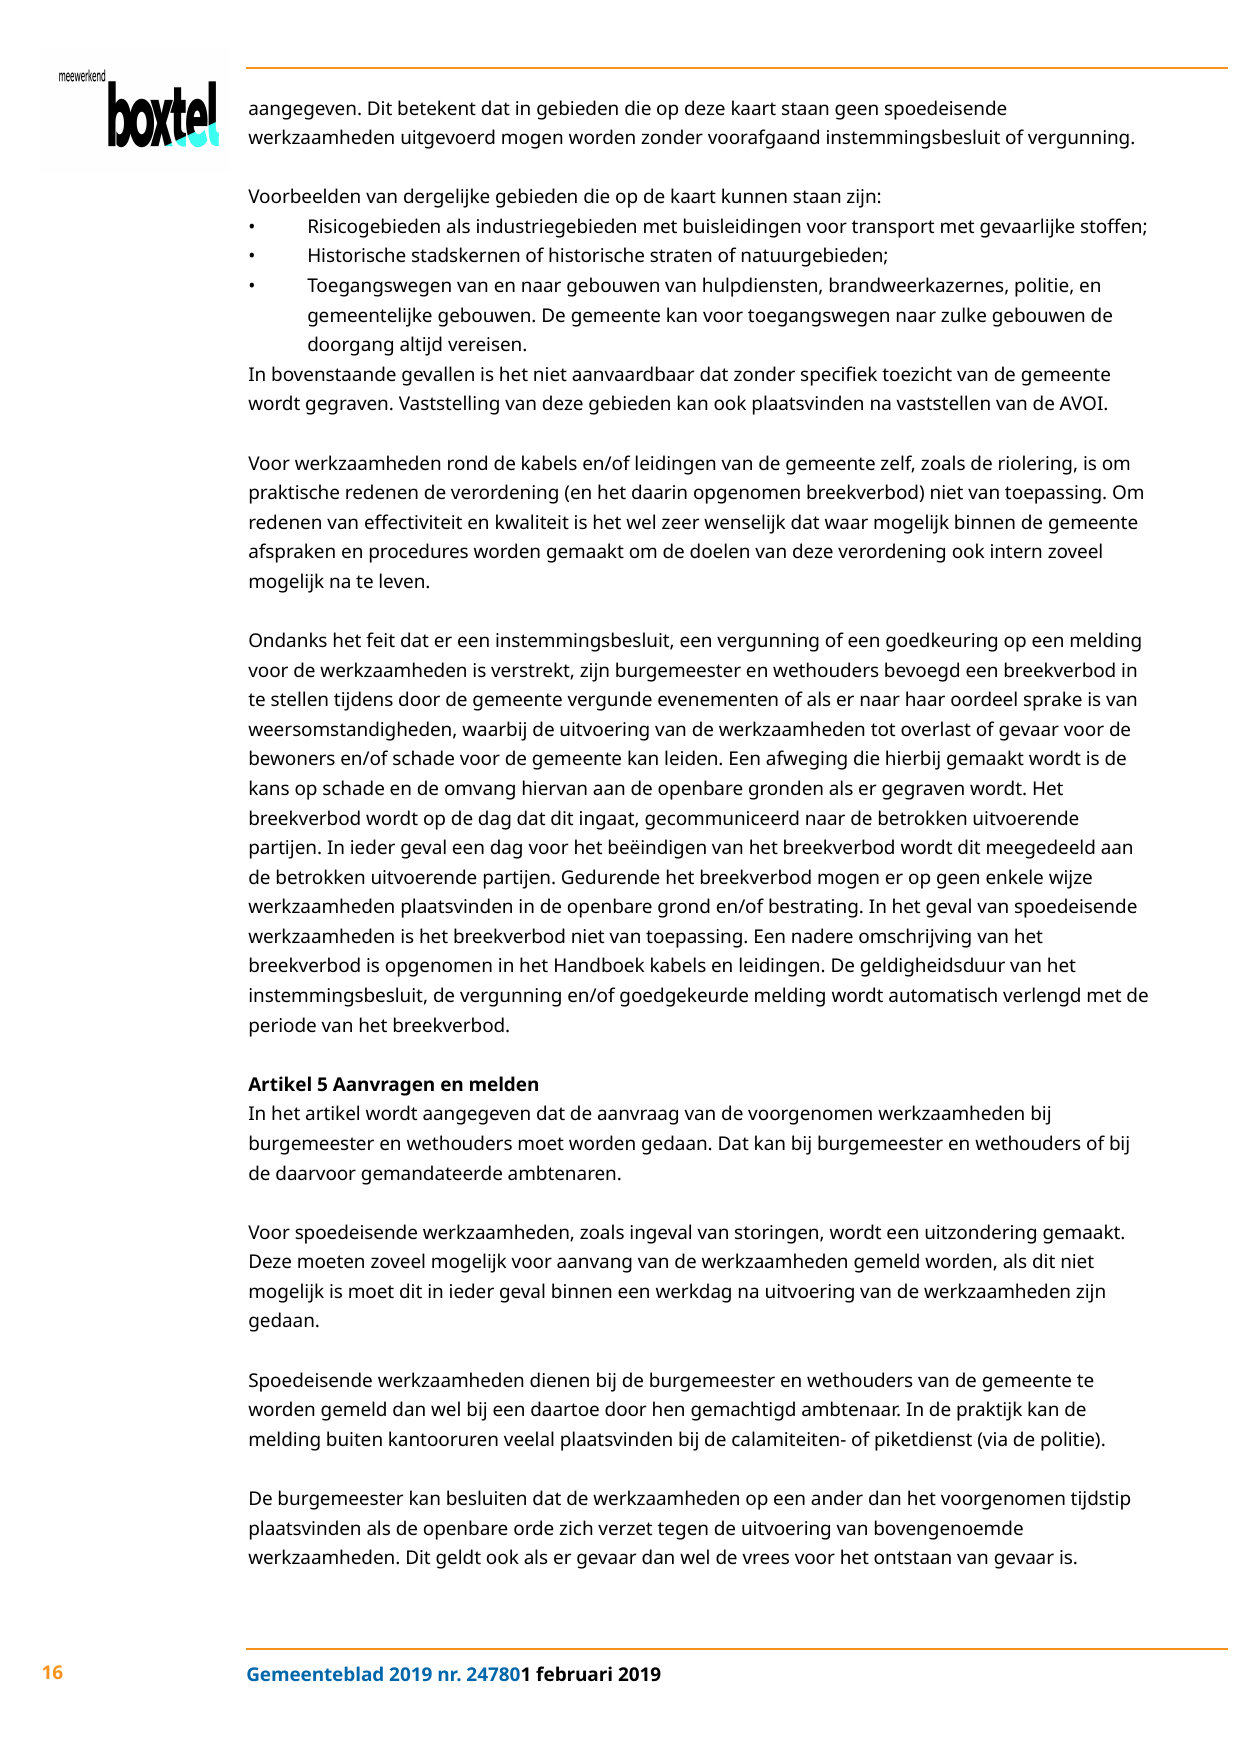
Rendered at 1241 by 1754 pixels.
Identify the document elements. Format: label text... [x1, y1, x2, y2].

picture [41, 47, 231, 172]
list Toegangswegen van en naar gebouwen van hulpdiensten, brandweerkazernes, politie, en gemeentelijke gebouwen. De gemeente kan voor toegangswegen naar zulke gebouwen de doorgang altijd vereisen. [248, 272, 1152, 357]
text In het artikel wordt aangegeven dat de aanvraag van de voorgenomen werkzaamheden bij burgemeester en wethouders moet worden gedaan. Dat kan bij burgemeester en wethouders of bij de daarvoor gemandateerde ambtenaren. [248, 1101, 1152, 1186]
text De burgemeester kan besluiten dat de werkzaamheden op een ander dan het voorgenomen tijdstip plaatsvinden als de openbare orde zich verzet tegen de uitvoering van bovengenoemde werkzaamheden. Dit geldt ook als er gevaar dan wel de vrees voor het ontstaan van gevaar is. [248, 1485, 1152, 1570]
text Voor werkzaamheden rond de kabels en/of leidingen van de gemeente zelf, zoals de riolering, is om praktische redenen de verordening (en het daarin opgenomen breekverbod) niet van toepassing. Om redenen van effectiviteit en kwaliteit is het wel zeer wenselijk dat waar mogelijk binnen de gemeente afspraken en procedures worden gemaakt om de doelen van deze verordening ook intern zoveel mogelijk na te leven. [248, 450, 1152, 594]
list Historische stadskernen of historische straten of natuurgebieden; [248, 243, 1152, 268]
text Spoedeisende werkzaamheden dienen bij de burgemeester en wethouders van de gemeente te worden gemeld dan wel bij een daartoe door hen gemachtigd ambtenaar. In de praktijk kan de melding buiten kantooruren veelal plaatsvinden bij de calamiteiten- of piketdienst (via de politie). [248, 1367, 1152, 1452]
text In bovenstaande gevallen is het niet aanvaardbaar dat zonder specifiek toezicht van de gemeente wordt gegraven. Vaststelling van deze gebieden kan ook plaatsvinden na vaststellen van de AVOI. [248, 361, 1152, 416]
text Voorbeelden van dergelijke gebieden die op de kaart kunnen staan zijn: [248, 183, 1152, 209]
text Artikel 5 Aanvragen en melden [248, 1071, 1152, 1097]
text Ondanks het feit dat er een instemmingsbesluit, een vergunning of een goedkeuring op een melding voor de werkzaamheden is verstrekt, zijn burgemeester en wethouders bevoegd een breekverbod in te stellen tijdens door de gemeente vergunde evenementen of als er naar haar oordeel sprake is van weersomstandigheden, waarbij de uitvoering van de werkzaamheden tot overlast of gevaar voor de bewoners en/of schade voor de gemeente kan leiden. Een afweging die hierbij gemaakt wordt is de kans op schade en de omvang hiervan aan de openbare gronden als er gegraven wordt. Het breekverbod wordt op de dag dat dit ingaat, gecommuniceerd naar de betrokken uitvoerende partijen. In ieder geval een dag voor het beëindigen van het breekverbod wordt dit meegedeeld aan de betrokken uitvoerende partijen. Gedurende het breekverbod mogen er op geen enkele wijze werkzaamheden plaatsvinden in de openbare grond en/of bestrating. In het geval van spoedeisende werkzaamheden is het breekverbod niet van toepassing. Een nadere omschrijving van het breekverbod is opgenomen in het Handboek kabels en leidingen. De geldigheidsduur van het instemmingsbesluit, de vergunning en/of goedgekeurde melding wordt automatisch verlengd met de periode van het breekverbod. [248, 627, 1152, 1038]
text aangegeven. Dit betekent dat in gebieden die op deze kaart staan geen spoedeisende werkzaamheden uitgevoerd mogen worden zonder voorafgaand instemmingsbesluit of vergunning. [248, 95, 1152, 150]
list Risicogebieden als industriegebieden met buisleidingen voor transport met gevaarlijke stoffen; [248, 213, 1152, 239]
text Voor spoedeisende werkzaamheden, zoals ingeval van storingen, wordt een uitzondering gemaakt. Deze moeten zoveel mogelijk voor aanvang van de werkzaamheden gemeld worden, als dit niet mogelijk is moet dit in ieder geval binnen een werkdag na uitvoering van de werkzaamheden zijn gedaan. [248, 1219, 1152, 1333]
